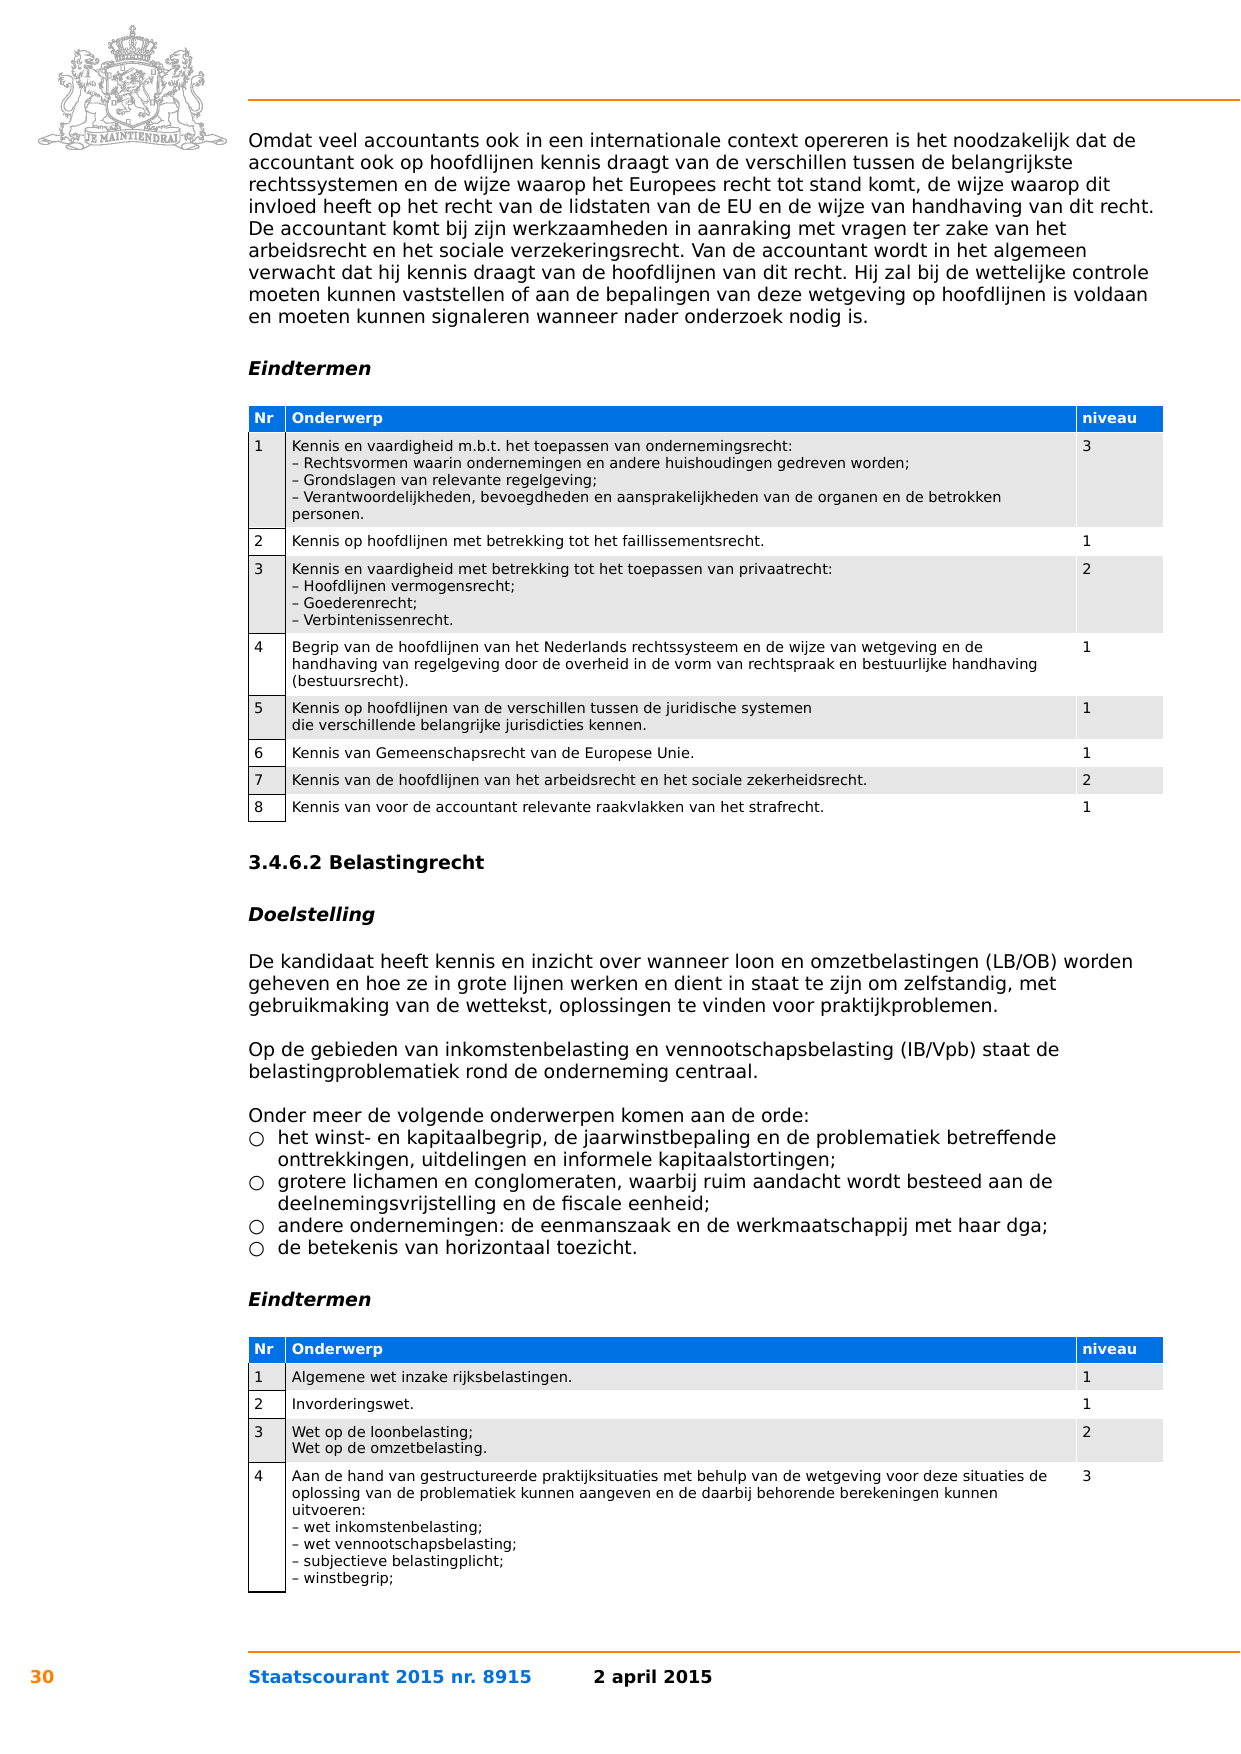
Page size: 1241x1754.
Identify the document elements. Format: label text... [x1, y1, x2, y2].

table_cell 2 [1077, 767, 1163, 794]
table_header niveau [1077, 1337, 1163, 1363]
text ○ de betekenis van horizontaal toezicht. [248, 1237, 1163, 1258]
table_cell 2 [249, 529, 285, 555]
text Op de gebieden van inkomstenbelasting en vennootschapsbelasting (IB/Vpb) staat de belastingproblematiek rond de onderneming centraal. [248, 1039, 1163, 1083]
text De kandidaat heeft kennis en inzicht over wanneer loon en omzetbelastingen (LB/OB) worden geheven en hoe ze in grote lijnen werken en dient in staat te zijn om zelfstandig, met gebruikmaking van de wettekst, oplossingen te vinden voor praktijkproblemen. [248, 951, 1163, 1017]
table_cell 1 [249, 433, 285, 527]
table_cell 1 [249, 1364, 285, 1390]
picture [38, 25, 227, 150]
table_cell 5 [249, 696, 285, 739]
text Omdat veel accountants ook in een internationale context opereren is het noodzakelijk dat de accountant ook op hoofdlijnen kennis draagt van de verschillen tussen de belangrijkste rechtssystemen en de wijze waarop het Europees recht tot stand komt, de wijze waarop dit invloed heeft op het recht van de lidstaten van de EU en de wijze van handhaving van dit recht. [248, 130, 1163, 218]
table_cell 1 [1077, 696, 1163, 739]
text ○ grotere lichamen en conglomeraten, waarbij ruim aandacht wordt besteed aan de deelnemingsvrijstelling en de fiscale eenheid; [248, 1171, 1163, 1214]
table_header Onderwerp [286, 406, 1076, 432]
table_cell Kennis op hoofdlijnen met betrekking tot het faillissementsrecht. [286, 529, 1076, 555]
table_cell 1 [1077, 634, 1163, 694]
text ○ andere ondernemingen: de eenmanszaak en de werkmaatschappij met haar dga; [248, 1214, 1163, 1237]
table_cell 8 [249, 795, 285, 821]
table_header Onderwerp [286, 1337, 1076, 1363]
subtitle 3.4.6.2 Belastingrecht [248, 852, 1163, 874]
table_cell 2 [249, 1391, 285, 1418]
table_cell Kennis van voor de accountant relevante raakvlakken van het strafrecht. [286, 795, 1076, 821]
subtitle Doelstelling [248, 904, 1163, 926]
table_cell Kennis en vaardigheid met betrekking tot het toepassen van privaatrecht: – Hoofdlijnen vermogensrecht; – Goederenrecht; – Verbintenissenrecht. [286, 556, 1076, 633]
text Onder meer de volgende onderwerpen komen aan de orde: [248, 1105, 1163, 1127]
table_cell 3 [1077, 433, 1163, 527]
table_header niveau [1077, 406, 1163, 432]
table_cell 3 [249, 1419, 285, 1462]
table_cell 1 [1077, 740, 1163, 766]
table_cell Aan de hand van gestructureerde praktijksituaties met behulp van de wetgeving voor deze situaties de oplossing van de problematiek kunnen aangeven en de daarbij behorende berekeningen kunnen uitvoeren: – wet inkomstenbelasting; – wet vennootschapsbelasting; – subjectieve belastingplicht; – winstbegrip; [286, 1463, 1076, 1591]
table_cell 2 [1077, 1419, 1163, 1462]
table_cell 3 [1077, 1463, 1163, 1591]
table_cell 3 [249, 556, 285, 633]
table_cell Invorderingswet. [286, 1391, 1076, 1418]
table_cell 7 [249, 767, 285, 794]
table_cell Wet op de loonbelasting; Wet op de omzetbelasting. [286, 1419, 1076, 1462]
table_cell Kennis van Gemeenschapsrecht van de Europese Unie. [286, 740, 1076, 766]
subtitle Eindtermen [248, 358, 1163, 380]
table_cell Kennis en vaardigheid m.b.t. het toepassen van ondernemingsrecht: – Rechtsvormen waarin ondernemingen en andere huishoudingen gedreven worden; – Grondslagen van relevante regelgeving; – Verantwoordelijkheden, bevoegdheden en aansprakelijkheden van de organen en de betrokken personen. [286, 433, 1076, 527]
table_cell 4 [249, 634, 285, 694]
text De accountant komt bij zijn werkzaamheden in aanraking met vragen ter zake van het arbeidsrecht en het sociale verzekeringsrecht. Van de accountant wordt in het algemeen verwacht dat hij kennis draagt van de hoofdlijnen van dit recht. Hij zal bij de wettelijke controle moeten kunnen vaststellen of aan de bepalingen van deze wetgeving op hoofdlijnen is voldaan en moeten kunnen signaleren wanneer nader onderzoek nodig is. [248, 218, 1163, 328]
table_cell 1 [1077, 795, 1163, 821]
table_cell Kennis op hoofdlijnen van de verschillen tussen de juridische systemen die verschillende belangrijke jurisdicties kennen. [286, 696, 1076, 739]
table_header Nr [249, 406, 285, 432]
subtitle Eindtermen [248, 1288, 1163, 1311]
text ○ het winst- en kapitaalbegrip, de jaarwinstbepaling en de problematiek betreffende onttrekkingen, uitdelingen en informele kapitaalstortingen; [248, 1127, 1163, 1171]
table_cell 1 [1077, 529, 1163, 555]
table_cell Kennis van de hoofdlijnen van het arbeidsrecht en het sociale zekerheidsrecht. [286, 767, 1076, 794]
table_cell 2 [1077, 556, 1163, 633]
table_cell 1 [1077, 1364, 1163, 1390]
table_cell Algemene wet inzake rijksbelastingen. [286, 1364, 1076, 1390]
table_cell 1 [1077, 1391, 1163, 1418]
table_cell 4 [249, 1463, 285, 1591]
table_cell 6 [249, 740, 285, 766]
table_header Nr [249, 1337, 285, 1363]
table_cell Begrip van de hoofdlijnen van het Nederlands rechtssysteem en de wijze van wetgeving en de handhaving van regelgeving door de overheid in de vorm van rechtspraak en bestuurlijke handhaving (bestuursrecht). [286, 634, 1076, 694]
